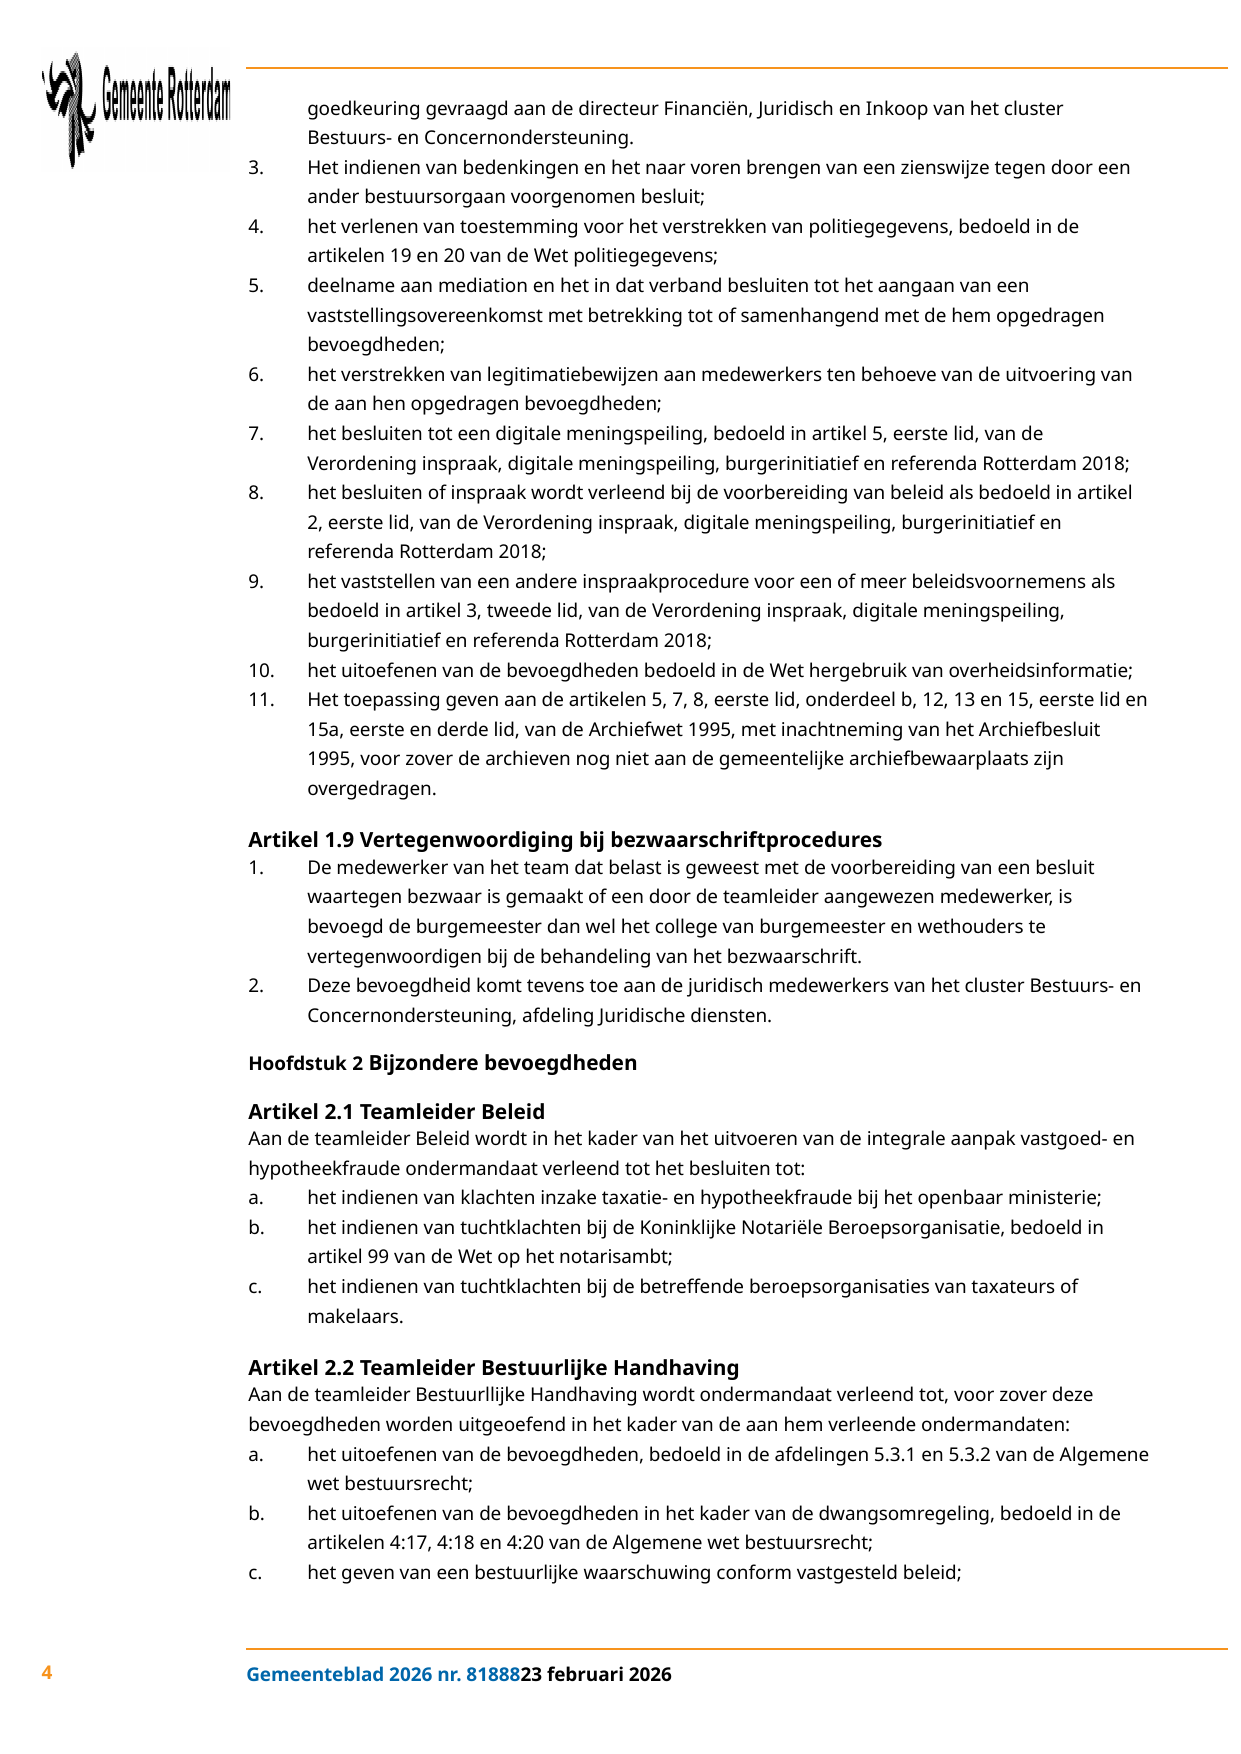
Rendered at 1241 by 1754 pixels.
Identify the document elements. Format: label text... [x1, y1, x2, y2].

list Het toepassing geven aan de artikelen 5, 7, 8, eerste lid, onderdeel b, 12, 13 en 15, eerste lid en 15a, eerste en derde lid, van de Archiefwet 1995, met inachtneming van het Archiefbesluit 1995, voor zover de archieven nog niet aan de gemeentelijke archiefbewaarplaats zijn overgedragen. [248, 686, 1152, 801]
list het uitoefenen van de bevoegdheden, bedoeld in de afdelingen 5.3.1 en 5.3.2 van de Algemene wet bestuursrecht; [248, 1441, 1152, 1496]
list goedkeuring gevraagd aan de directeur Financiën, Juridisch en Inkoop van het cluster Bestuurs- en Concernondersteuning. [248, 95, 1152, 150]
text Artikel 2.2 Teamleider Bestuurlijke Handhaving [248, 1353, 1152, 1382]
list Het indienen van bedenkingen en het naar voren brengen van een zienswijze tegen door een ander bestuursorgaan voorgenomen besluit; [248, 154, 1152, 209]
list het vaststellen van een andere inspraakprocedure voor een of meer beleidsvoornemens als bedoeld in artikel 3, tweede lid, van de Verordening inspraak, digitale meningspeiling, burgerinitiatief en referenda Rotterdam 2018; [248, 568, 1152, 653]
list deelname aan mediation en het in dat verband besluiten tot het aangaan van een vaststellingsovereenkomst met betrekking tot of samenhangend met de hem opgedragen bevoegdheden; [248, 272, 1152, 357]
list het uitoefenen van de bevoegdheden bedoeld in de Wet hergebruik van overheidsinformatie; [248, 657, 1152, 683]
list het besluiten of inspraak wordt verleend bij de voorbereiding van beleid als bedoeld in artikel 2, eerste lid, van de Verordening inspraak, digitale meningspeiling, burgerinitiatief en referenda Rotterdam 2018; [248, 479, 1152, 564]
text Artikel 1.9 Vertegenwoordiging bij bezwaarschriftprocedures [248, 826, 1152, 854]
list het verstrekken van legitimatiebewijzen aan medewerkers ten behoeve van de uitvoering van de aan hen opgedragen bevoegdheden; [248, 361, 1152, 416]
text Hoofdstuk 2 Bijzondere bevoegdheden [248, 1048, 1152, 1076]
list het besluiten tot een digitale meningspeiling, bedoeld in artikel 5, eerste lid, van de Verordening inspraak, digitale meningspeiling, burgerinitiatief en referenda Rotterdam 2018; [248, 420, 1152, 476]
list het verlenen van toestemming voor het verstrekken van politiegegevens, bedoeld in de artikelen 19 en 20 van de Wet politiegegevens; [248, 213, 1152, 268]
list het geven van een bestuurlijke waarschuwing conform vastgesteld beleid; [248, 1559, 1152, 1585]
list De medewerker van het team dat belast is geweest met de voorbereiding van een besluit waartegen bezwaar is gemaakt of een door de teamleider aangewezen medewerker, is bevoegd de burgemeester dan wel het college van burgemeester en wethouders te vertegenwoordigen bij de behandeling van het bezwaarschrift. [248, 854, 1152, 968]
list Deze bevoegdheid komt tevens toe aan de juridisch medewerkers van het cluster Bestuurs- en Concernondersteuning, afdeling Juridische diensten. [248, 972, 1152, 1028]
list het indienen van tuchtklachten bij de Koninklijke Notariële Beroepsorganisatie, bedoeld in artikel 99 van de Wet op het notarisambt; [248, 1214, 1152, 1269]
text Aan de teamleider Bestuurllijke Handhaving wordt ondermandaat verleend tot, voor zover deze bevoegdheden worden uitgeoefend in het kader van de aan hem verleende ondermandaten: [248, 1382, 1152, 1437]
list het indienen van tuchtklachten bij de betreffende beroepsorganisaties van taxateurs of makelaars. [248, 1273, 1152, 1328]
text Artikel 2.1 Teamleider Beleid [248, 1097, 1152, 1125]
list het indienen van klachten inzake taxatie- en hypotheekfraude bij het openbaar ministerie; [248, 1184, 1152, 1210]
list het uitoefenen van de bevoegdheden in het kader van de dwangsomregeling, bedoeld in de artikelen 4:17, 4:18 en 4:20 van de Algemene wet bestuursrecht; [248, 1500, 1152, 1555]
text Aan de teamleider Beleid wordt in het kader van het uitvoeren van de integrale aanpak vastgoed- en hypotheekfraude ondermandaat verleend tot het besluiten tot: [248, 1125, 1152, 1181]
picture [41, 47, 231, 172]
